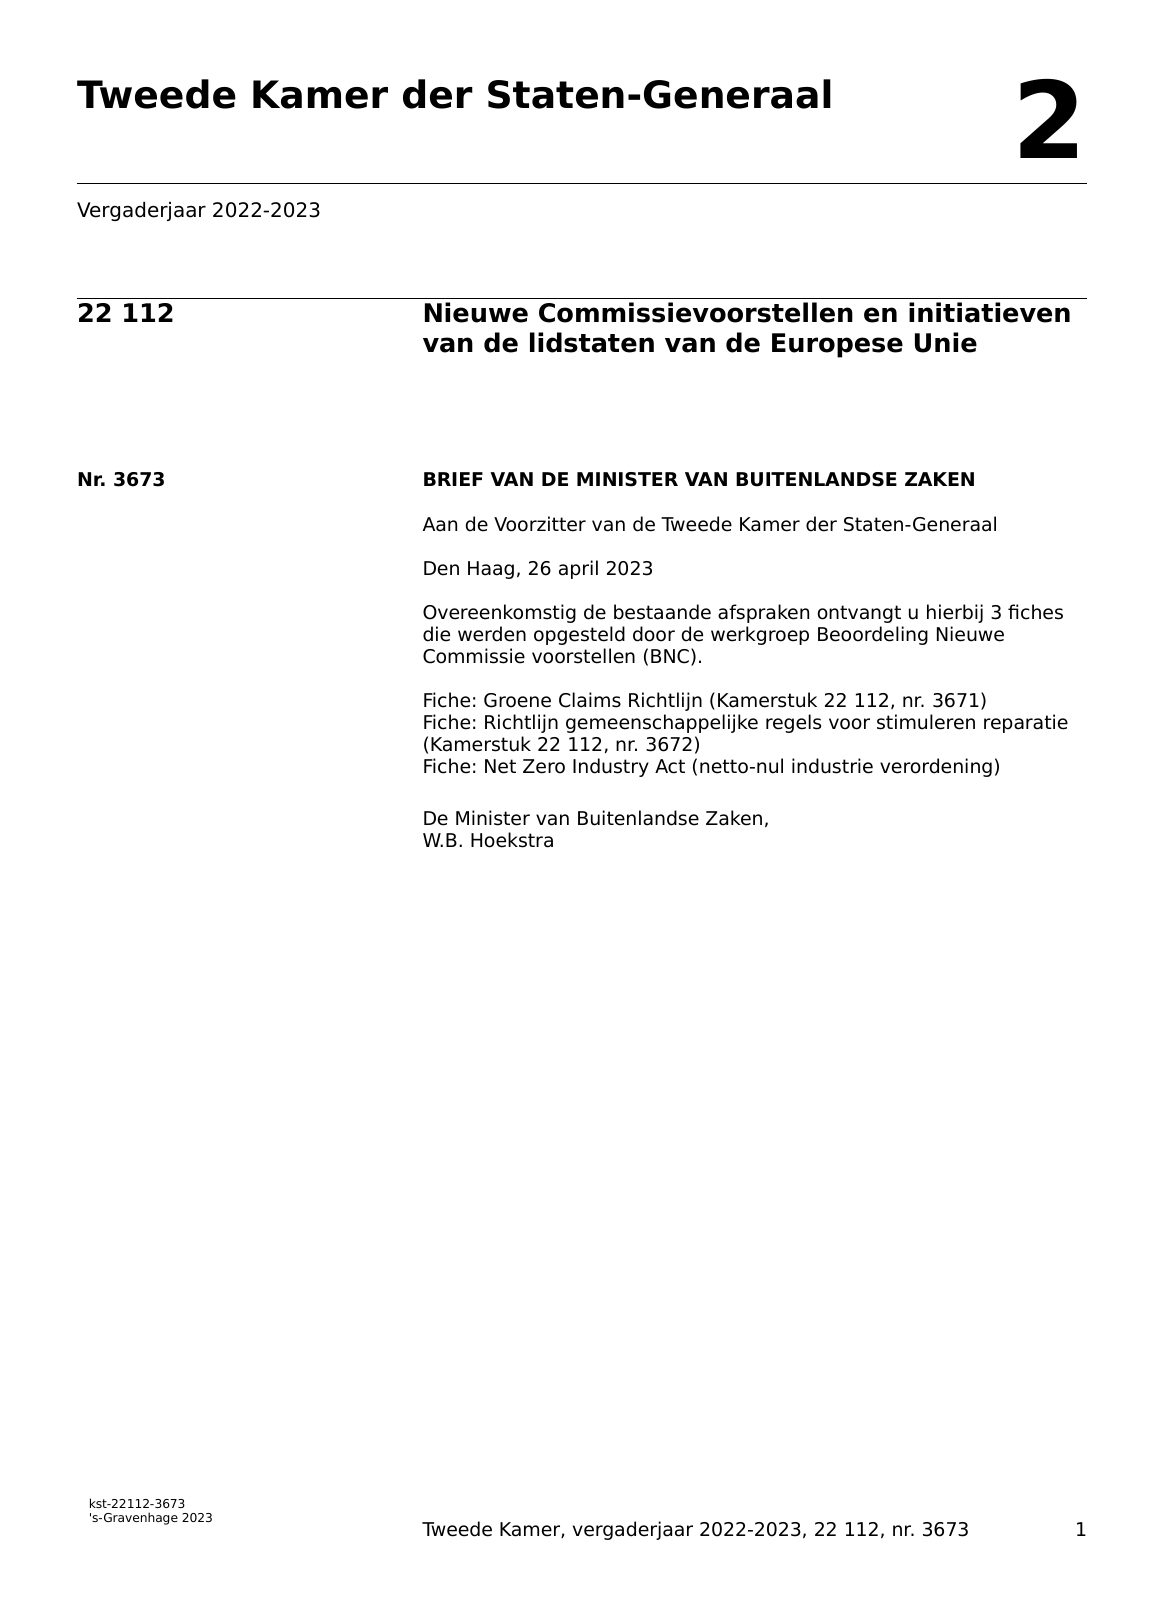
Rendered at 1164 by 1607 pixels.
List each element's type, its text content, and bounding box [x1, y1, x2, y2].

text Fiche: Groene Claims Richtlijn (Kamerstuk 22 112, nr. 3671) [422, 690, 1087, 712]
subtitle 22 112 Nieuwe Commissievoorstellen en initiatieven van de lidstaten van de Europese Unie [77, 299, 1087, 358]
text Aan de Voorzitter van de Tweede Kamer der Staten-Generaal [422, 513, 1087, 536]
table_cell Vergaderjaar 2022-2023 [77, 184, 1087, 298]
text Fiche: Net Zero Industry Act (netto-nul industrie verordening) [422, 756, 1087, 778]
text Fiche: Richtlijn gemeenschappelijke regels voor stimuleren reparatie (Kamerstuk 22 112, nr. 3672) [422, 712, 1087, 756]
text 's-Gravenhage 2023 [88, 1511, 323, 1525]
table_header 2 [886, 59, 1087, 183]
text Overeenkomstig de bestaande afspraken ontvangt u hierbij 3 fiches die werden opgesteld door de werkgroep Beoordeling Nieuwe Commissie voorstellen (BNC). [422, 602, 1087, 668]
text kst-22112-3673 [88, 1497, 323, 1511]
table_header Tweede Kamer der Staten-Generaal [77, 59, 886, 183]
text De Minister van Buitenlandse Zaken, W.B. Hoekstra [422, 808, 1087, 852]
subtitle Nr. 3673 BRIEF VAN DE MINISTER VAN BUITENLANDSE ZAKEN [77, 469, 1087, 491]
text Den Haag, 26 april 2023 [422, 558, 1087, 580]
